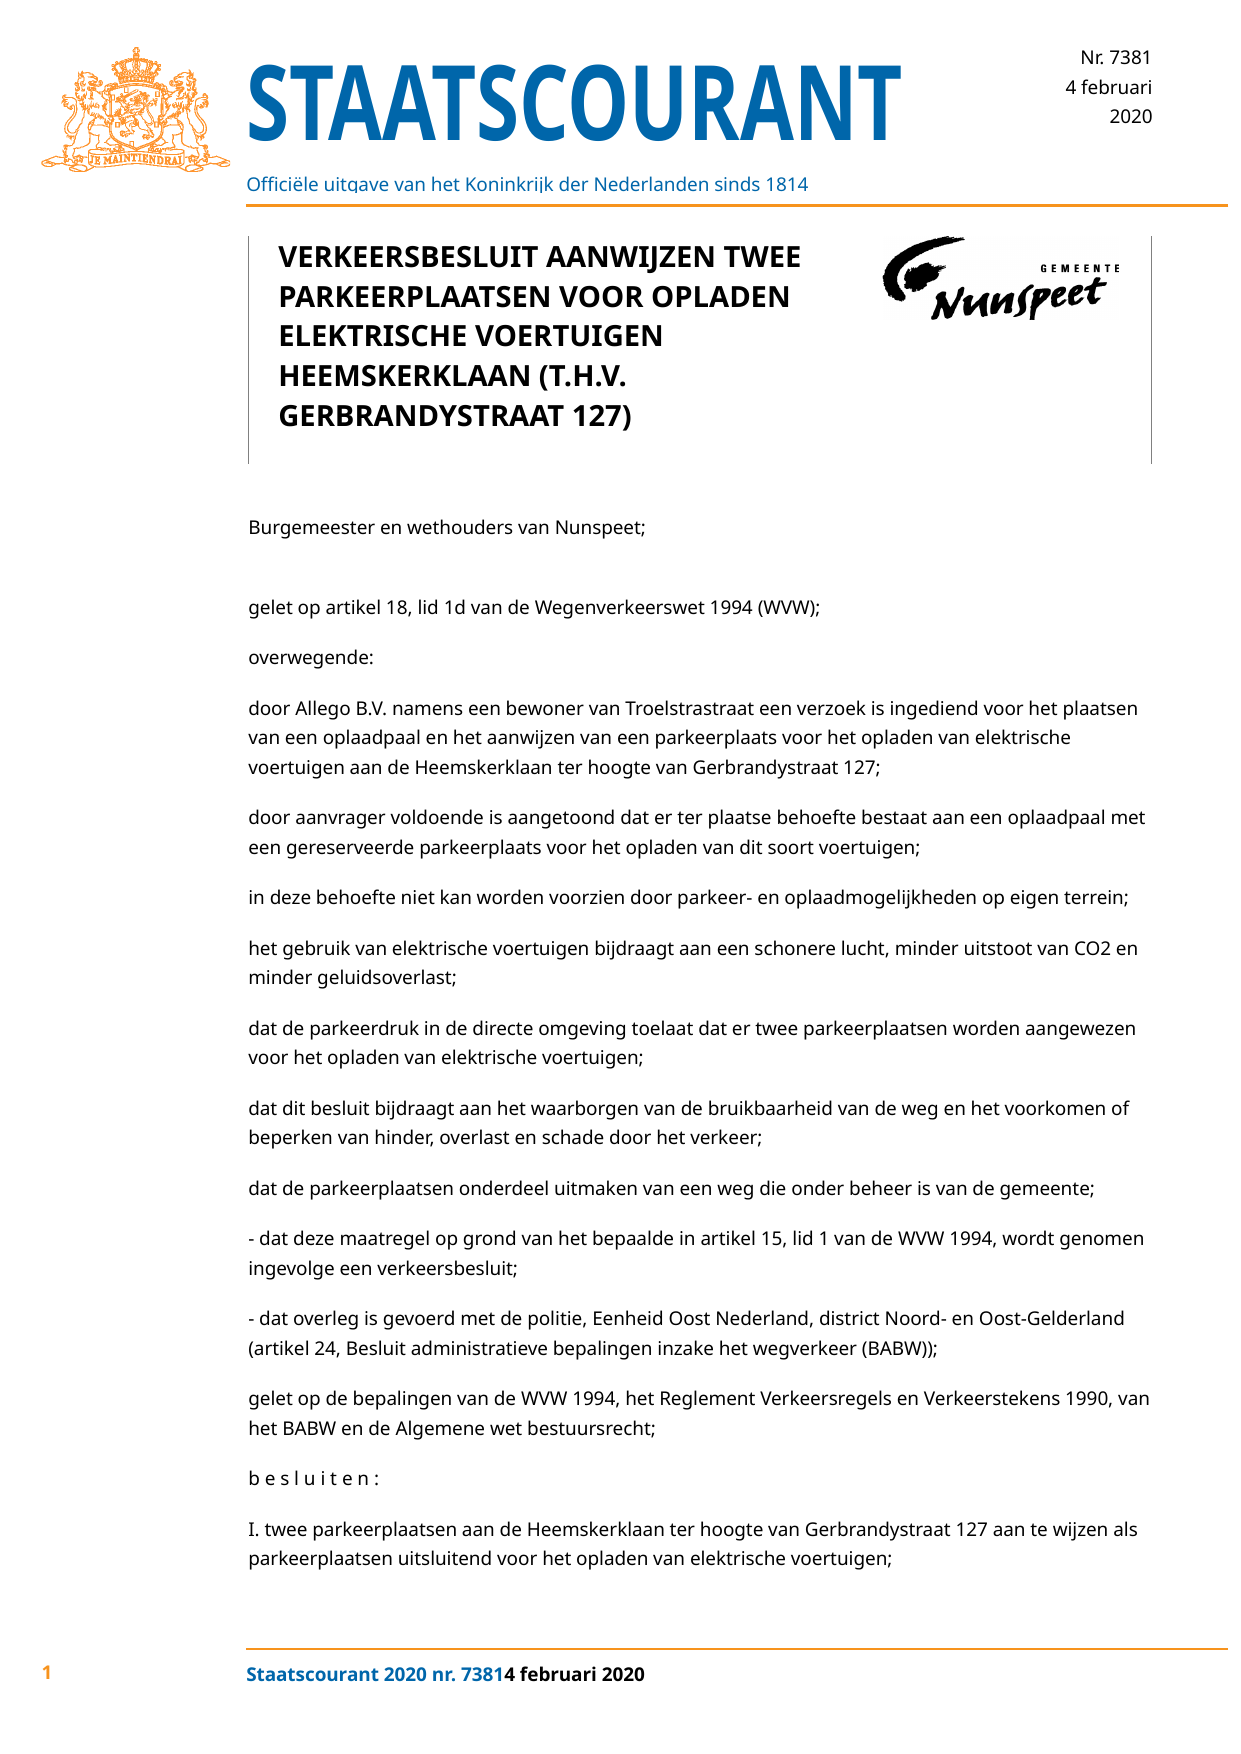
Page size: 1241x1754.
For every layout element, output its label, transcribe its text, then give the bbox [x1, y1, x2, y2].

text Burgemeester en wethouders van Nunspeet; [248, 514, 1152, 540]
text dat dit besluit bijdraagt aan het waarborgen van de bruikbaarheid van de weg en het voorkomen of beperken van hinder, overlast en schade door het verkeer; [248, 1095, 1152, 1150]
table_header [850, 236, 882, 319]
text door aanvrager voldoende is aangetoond dat er ter plaatse behoefte bestaat aan een oplaadpaal met een gereserveerde parkeerplaats voor het opladen van dit soort voertuigen; [248, 804, 1152, 860]
table_header [1119, 236, 1151, 319]
text I. twee parkeerplaatsen aan de Heemskerklaan ter hoogte van Gerbrandystraat 127 aan te wijzen als parkeerplaatsen uitsluitend voor het opladen van elektrische voertuigen; [248, 1516, 1152, 1571]
table_header [850, 320, 1151, 464]
text het gebruik van elektrische voertuigen bijdraagt aan een schonere lucht, minder uitstoot van CO2 en minder geluidsoverlast; [248, 935, 1152, 990]
text gelet op de bepalingen van de WVW 1994, het Reglement Verkeersregels en Verkeerstekens 1990, van het BABW en de Algemene wet bestuursrecht; [248, 1385, 1152, 1441]
text in deze behoefte niet kan worden voorzien door parkeer- en oplaadmogelijkheden op eigen terrein; [248, 884, 1152, 910]
text - dat deze maatregel op grond van het bepaalde in artikel 15, lid 1 van de WVW 1994, wordt genomen ingevolge een verkeersbesluit; [248, 1225, 1152, 1281]
text overwegende: [248, 644, 1152, 670]
text b e s l u i t e n : [248, 1465, 1152, 1491]
table_header VERKEERSBESLUIT AANWIJZEN TWEE PARKEERPLAATSEN VOOR OPLADEN ELEKTRISCHE VOERTUIGEN HEEMSKERKLAAN (T.H.V. GERBRANDYSTRAAT 127) [249, 236, 850, 464]
picture [882, 236, 1119, 320]
text dat de parkeerplaatsen onderdeel uitmaken van een weg die onder beheer is van de gemeente; [248, 1175, 1152, 1201]
text gelet op artikel 18, lid 1d van de Wegenverkeerswet 1994 (WVW); [248, 594, 1152, 620]
text door Allego B.V. namens een bewoner van Troelstrastraat een verzoek is ingediend voor het plaatsen van een oplaadpaal en het aanwijzen van een parkeerplaats voor het opladen van elektrische voertuigen aan de Heemskerklaan ter hoogte van Gerbrandystraat 127; [248, 695, 1152, 780]
text dat de parkeerdruk in de directe omgeving toelaat dat er twee parkeerplaatsen worden aangewezen voor het opladen van elektrische voertuigen; [248, 1015, 1152, 1070]
text - dat overleg is gevoerd met de politie, Eenheid Oost Nederland, district Noord- en Oost-Gelderland (artikel 24, Besluit administratieve bepalingen inzake het wegverkeer (BABW)); [248, 1305, 1152, 1361]
picture [41, 47, 231, 172]
